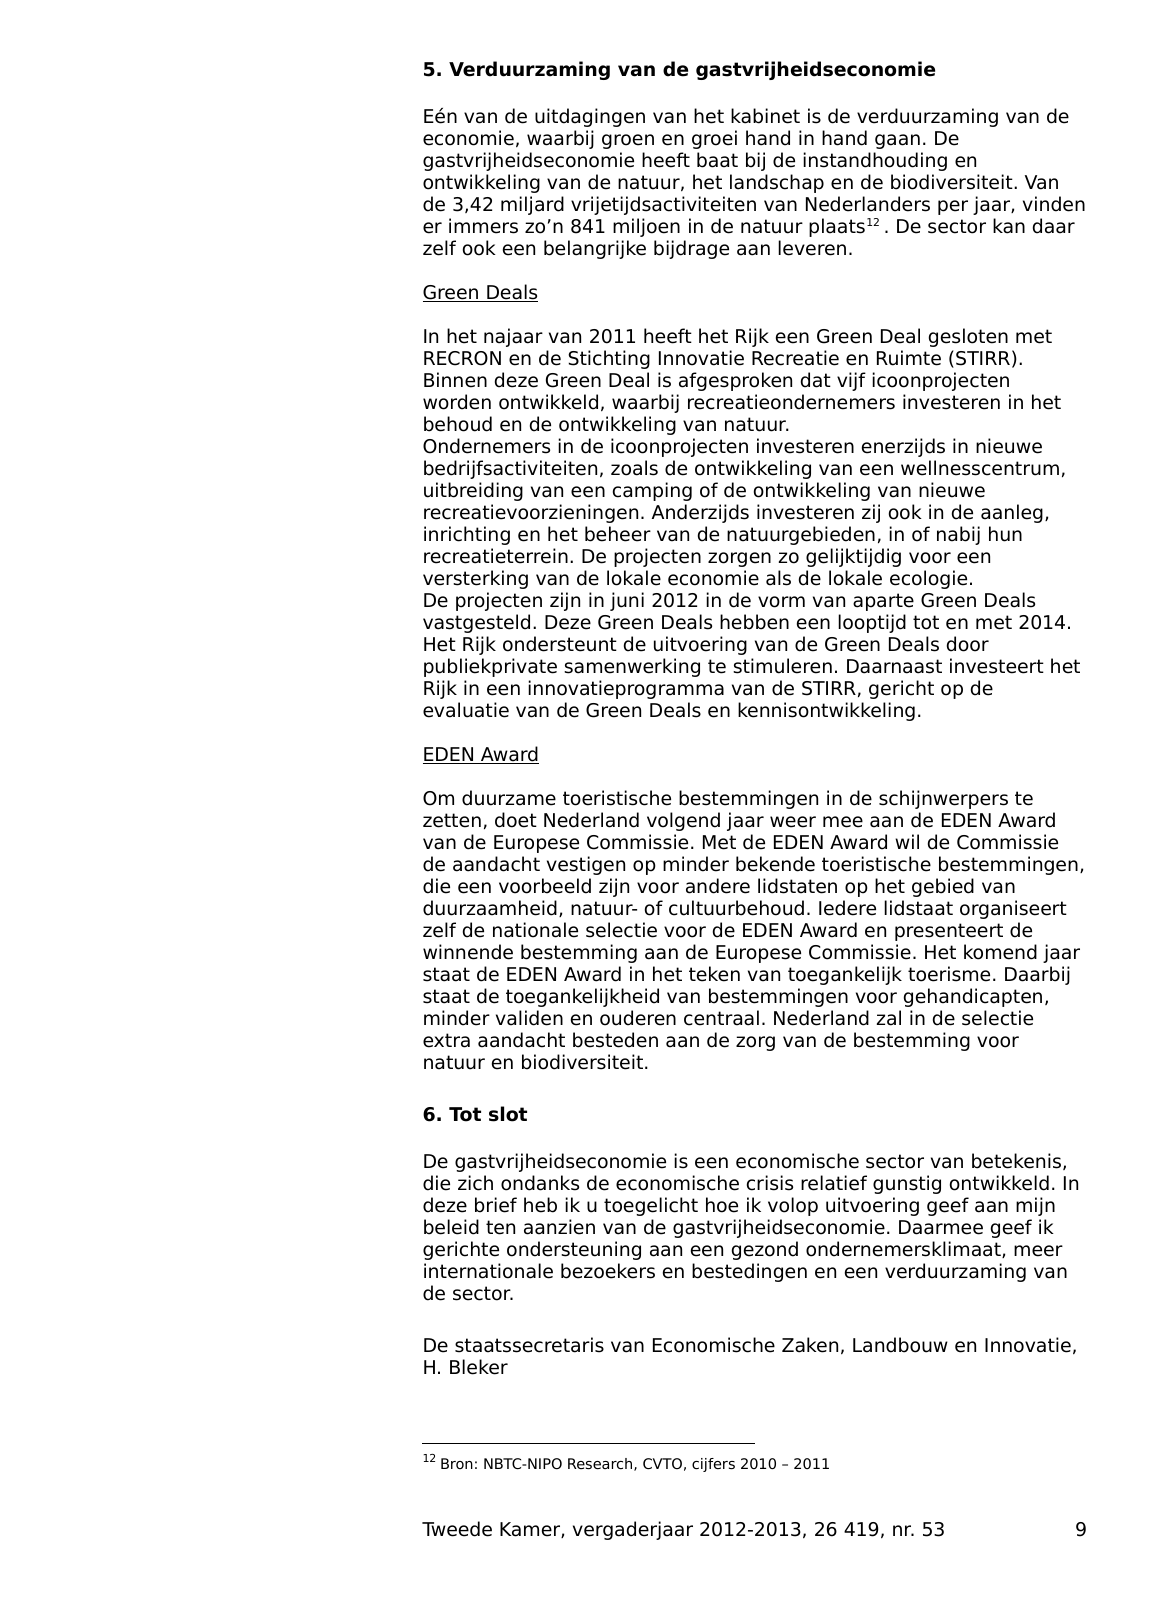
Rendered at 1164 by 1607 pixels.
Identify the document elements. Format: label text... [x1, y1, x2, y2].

subtitle 5. Verduurzaming van de gastvrijheidseconomie [422, 59, 1087, 81]
text De staatssecretaris van Economische Zaken, Landbouw en Innovatie, H. Bleker [422, 1335, 1087, 1379]
subtitle EDEN Award [422, 744, 1087, 766]
text Om duurzame toeristische bestemmingen in de schijnwerpers te zetten, doet Nederland volgend jaar weer mee aan de EDEN Award van de Europese Commissie. Met de EDEN Award wil de Commissie de aandacht vestigen op minder bekende toeristische bestemmingen, die een voorbeeld zijn voor andere lidstaten op het gebied van duurzaamheid, natuur- of cultuurbehoud. Iedere lidstaat organiseert zelf de nationale selectie voor de EDEN Award en presenteert de winnende bestemming aan de Europese Commissie. Het komend jaar staat de EDEN Award in het teken van toegankelijk toerisme. Daarbij staat de toegankelijkheid van bestemmingen voor gehandicapten, minder validen en ouderen centraal. Nederland zal in de selectie extra aandacht besteden aan de zorg van de bestemming voor natuur en biodiversiteit. [422, 788, 1087, 1074]
text Bron: NBTC-NIPO Research, CVTO, cijfers 2010 – 2011 [422, 1452, 1087, 1474]
subtitle 6. Tot slot [422, 1104, 1087, 1126]
text Eén van de uitdagingen van het kabinet is de verduurzaming van de economie, waarbij groen en groei hand in hand gaan. De gastvrijheidseconomie heeft baat bij de instandhouding en ontwikkeling van de natuur, het landschap en de biodiversiteit. Van de 3,42 miljard vrijetijdsactiviteiten van Nederlanders per jaar, vinden er immers zo’n 841 miljoen in de natuur plaats. De sector kan daar zelf ook een belangrijke bijdrage aan leveren. [422, 106, 1087, 260]
text De gastvrijheidseconomie is een economische sector van betekenis, die zich ondanks de economische crisis relatief gunstig ontwikkeld. In deze brief heb ik u toegelicht hoe ik volop uitvoering geef aan mijn beleid ten aanzien van de gastvrijheidseconomie. Daarmee geef ik gerichte ondersteuning aan een gezond ondernemersklimaat, meer internationale bezoekers en bestedingen en een verduurzaming van de sector. [422, 1151, 1087, 1305]
text In het najaar van 2011 heeft het Rijk een Green Deal gesloten met RECRON en de Stichting Innovatie Recreatie en Ruimte (STIRR). Binnen deze Green Deal is afgesproken dat vijf icoonprojecten worden ontwikkeld, waarbij recreatieondernemers investeren in het behoud en de ontwikkeling van natuur. [422, 326, 1087, 436]
subtitle Green Deals [422, 282, 1087, 304]
text Ondernemers in de icoonprojecten investeren enerzijds in nieuwe bedrijfsactiviteiten, zoals de ontwikkeling van een wellnesscentrum, uitbreiding van een camping of de ontwikkeling van nieuwe recreatievoorzieningen. Anderzijds investeren zij ook in de aanleg, inrichting en het beheer van de natuurgebieden, in of nabij hun recreatieterrein. De projecten zorgen zo gelijktijdig voor een versterking van de lokale economie als de lokale ecologie. [422, 436, 1087, 590]
text De projecten zijn in juni 2012 in de vorm van aparte Green Deals vastgesteld. Deze Green Deals hebben een looptijd tot en met 2014. Het Rijk ondersteunt de uitvoering van de Green Deals door publiekprivate samenwerking te stimuleren. Daarnaast investeert het Rijk in een innovatieprogramma van de STIRR, gericht op de evaluatie van de Green Deals en kennisontwikkeling. [422, 590, 1087, 722]
